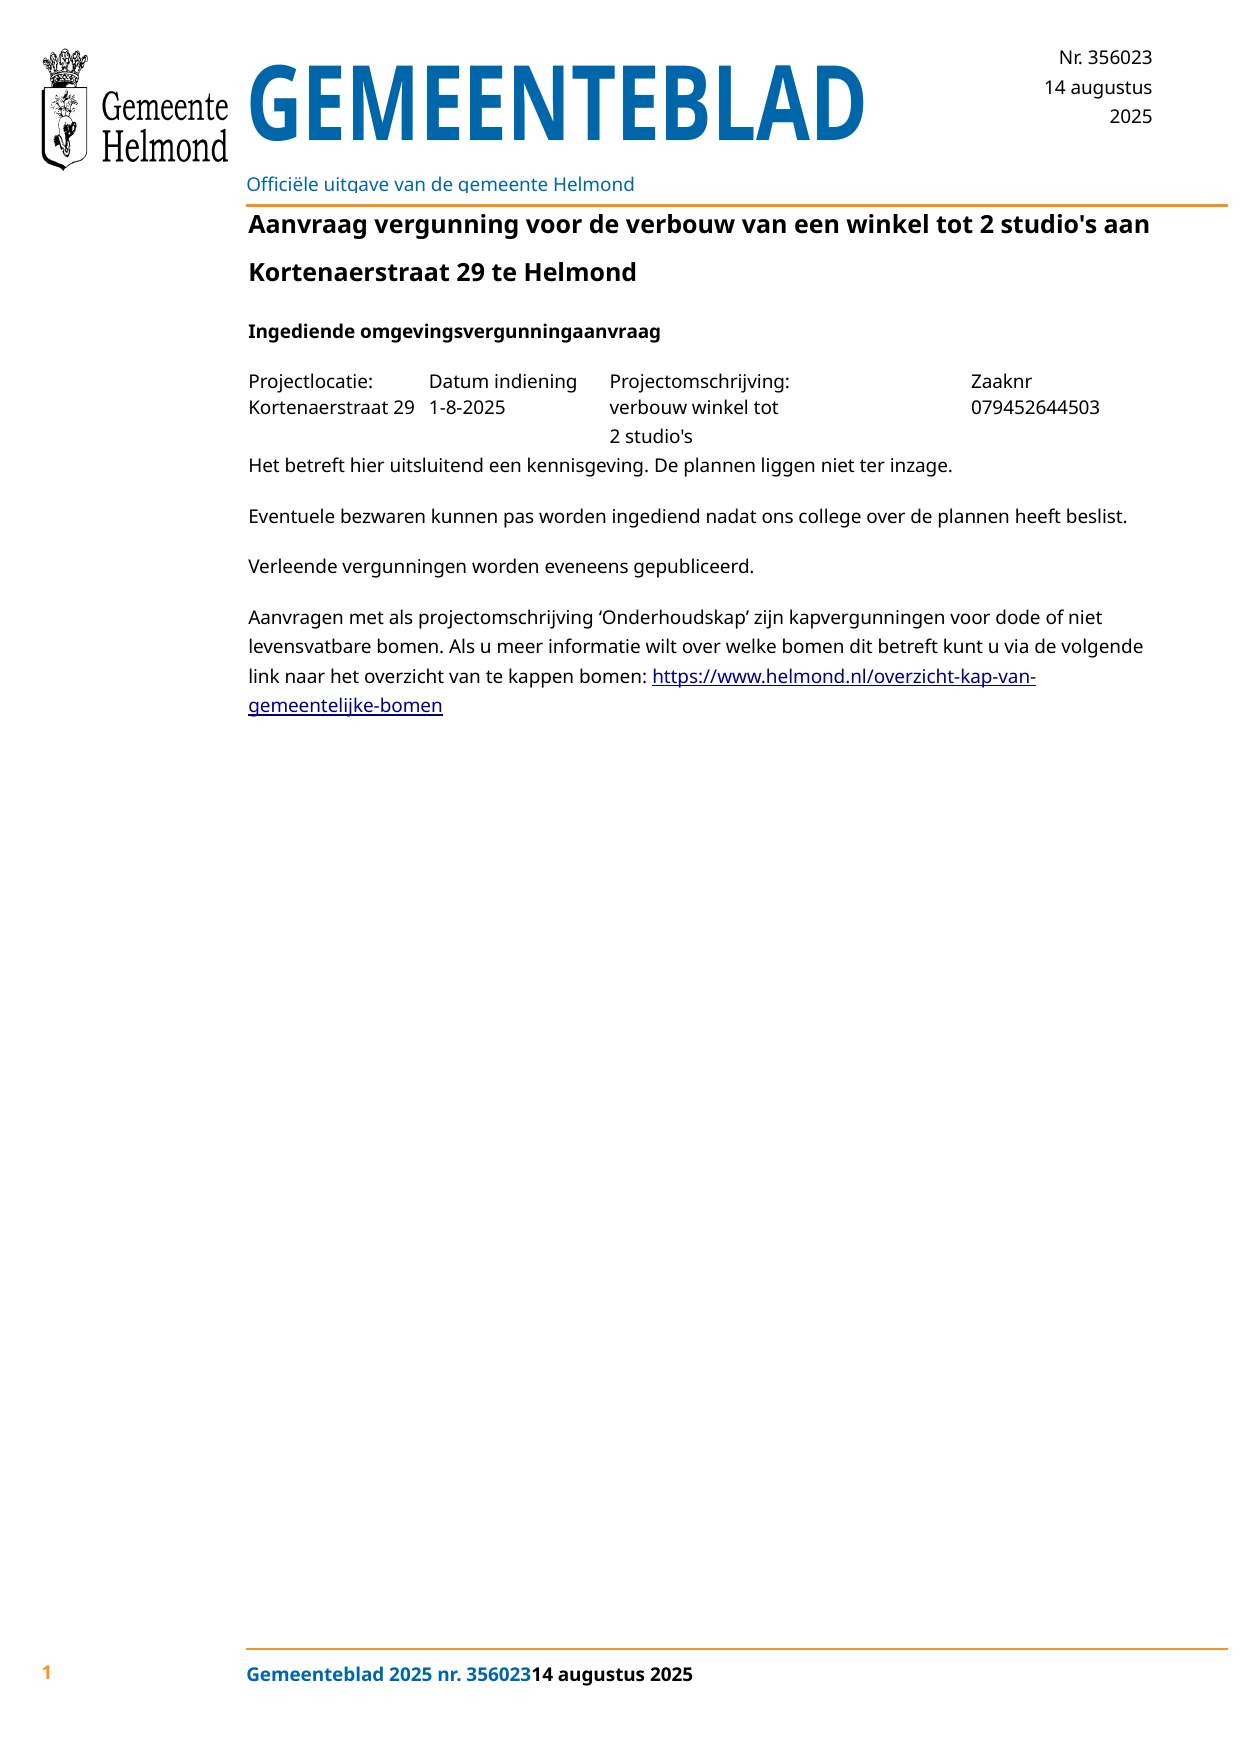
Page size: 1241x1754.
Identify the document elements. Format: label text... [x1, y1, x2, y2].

text Verleende vergunningen worden eveneens gepubliceerd. [248, 553, 1152, 579]
table_header Zaaknr [971, 369, 1152, 394]
table_header Projectlocatie: [248, 369, 429, 394]
table_cell 079452644503 [971, 394, 1152, 449]
text Ingediende omgevingsvergunningaanvraag [248, 318, 1152, 344]
table_header [790, 369, 971, 394]
text Aanvragen met als projectomschrijving ‘Onderhoudskap’ zijn kapvergunningen voor dode of niet levensvatbare bomen. Als u meer informatie wilt over welke bomen dit betreft kunt u via de volgende link naar het overzicht van te kappen bomen: https://www.helmond.nl/overzicht-kap-van-gemeentelijke-bomen [248, 604, 1152, 718]
table_header Datum indiening [429, 369, 609, 394]
table_cell Kortenaerstraat 29 [248, 394, 429, 449]
text Aanvraag vergunning voor de verbouw van een winkel tot 2 studio's aan Kortenaerstraat 29 te Helmond [248, 207, 1152, 288]
table_cell [790, 394, 971, 449]
table_cell 1-8-2025 [429, 394, 609, 449]
picture [41, 47, 231, 172]
table_cell verbouw winkel tot 2 studio's [609, 394, 790, 449]
text Het betreft hier uitsluitend een kennisgeving. De plannen liggen niet ter inzage. [248, 453, 1152, 478]
text Eventuele bezwaren kunnen pas worden ingediend nadat ons college over de plannen heeft beslist. [248, 503, 1152, 529]
table_header Projectomschrijving: [609, 369, 790, 394]
